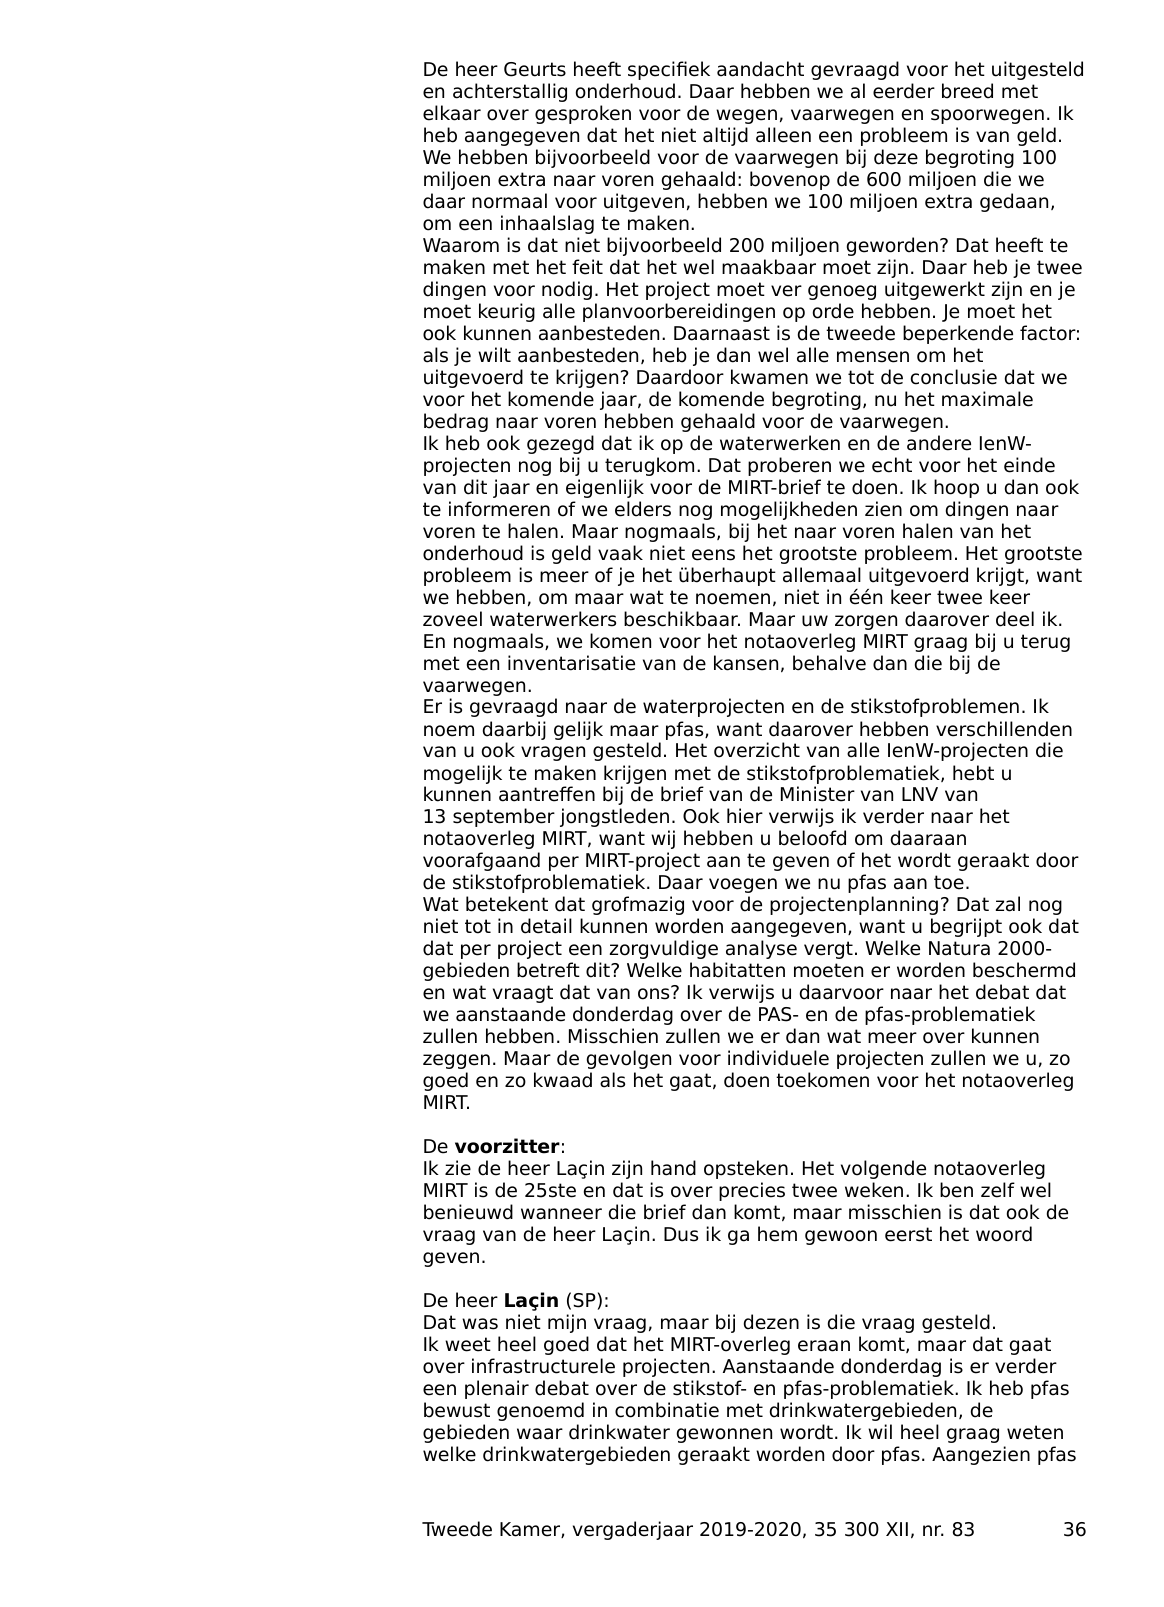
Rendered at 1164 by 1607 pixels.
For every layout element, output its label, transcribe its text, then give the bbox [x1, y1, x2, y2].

text Wat betekent dat grofmazig voor de projectenplanning? Dat zal nog niet tot in detail kunnen worden aangegeven, want u begrijpt ook dat dat per project een zorgvuldige analyse vergt. Welke Natura 2000-gebieden betreft dit? Welke habitatten moeten er worden beschermd en wat vraagt dat van ons? Ik verwijs u daarvoor naar het debat dat we aanstaande donderdag over de PAS- en de pfas-problematiek zullen hebben. Misschien zullen we er dan wat meer over kunnen zeggen. Maar de gevolgen voor individuele projecten zullen we u, zo goed en zo kwaad als het gaat, doen toekomen voor het notaoverleg MIRT. [422, 894, 1087, 1114]
text De heer Laçin (SP): [422, 1290, 1087, 1312]
text Ik heb ook gezegd dat ik op de waterwerken en de andere IenW-projecten nog bij u terugkom. Dat proberen we echt voor het einde van dit jaar en eigenlijk voor de MIRT-brief te doen. Ik hoop u dan ook te informeren of we elders nog mogelijkheden zien om dingen naar voren te halen. Maar nogmaals, bij het naar voren halen van het onderhoud is geld vaak niet eens het grootste probleem. Het grootste probleem is meer of je het überhaupt allemaal uitgevoerd krijgt, want we hebben, om maar wat te noemen, niet in één keer twee keer zoveel waterwerkers beschikbaar. Maar uw zorgen daarover deel ik. En nogmaals, we komen voor het notaoverleg MIRT graag bij u terug met een inventarisatie van de kansen, behalve dan die bij de vaarwegen. [422, 433, 1087, 696]
text Er is gevraagd naar de waterprojecten en de stikstofproblemen. Ik noem daarbij gelijk maar pfas, want daarover hebben verschillenden van u ook vragen gesteld. Het overzicht van alle IenW-projecten die mogelijk te maken krijgen met de stikstofproblematiek, hebt u kunnen aantreffen bij de brief van de Minister van LNV van 13 september jongstleden. Ook hier verwijs ik verder naar het notaoverleg MIRT, want wij hebben u beloofd om daaraan voorafgaand per MIRT-project aan te geven of het wordt geraakt door de stikstofproblematiek. Daar voegen we nu pfas aan toe. [422, 696, 1087, 894]
text Ik zie de heer Laçin zijn hand opsteken. Het volgende notaoverleg MIRT is de 25ste en dat is over precies twee weken. Ik ben zelf wel benieuwd wanneer die brief dan komt, maar misschien is dat ook de vraag van de heer Laçin. Dus ik ga hem gewoon eerst het woord geven. [422, 1158, 1087, 1268]
text De heer Geurts heeft specifiek aandacht gevraagd voor het uitgesteld en achterstallig onderhoud. Daar hebben we al eerder breed met elkaar over gesproken voor de wegen, vaarwegen en spoorwegen. Ik heb aangegeven dat het niet altijd alleen een probleem is van geld. We hebben bijvoorbeeld voor de vaarwegen bij deze begroting 100 miljoen extra naar voren gehaald: bovenop de 600 miljoen die we daar normaal voor uitgeven, hebben we 100 miljoen extra gedaan, om een inhaalslag te maken. [422, 59, 1087, 235]
text Dat was niet mijn vraag, maar bij dezen is die vraag gesteld. [422, 1312, 1087, 1334]
text Ik weet heel goed dat het MIRT-overleg eraan komt, maar dat gaat over infrastructurele projecten. Aanstaande donderdag is er verder een plenair debat over de stikstof- en pfas-problematiek. Ik heb pfas bewust genoemd in combinatie met drinkwatergebieden, de gebieden waar drinkwater gewonnen wordt. Ik wil heel graag weten welke drinkwatergebieden geraakt worden door pfas. Aangezien pfas [422, 1334, 1087, 1466]
text De voorzitter: [422, 1136, 1087, 1158]
text Waarom is dat niet bijvoorbeeld 200 miljoen geworden? Dat heeft te maken met het feit dat het wel maakbaar moet zijn. Daar heb je twee dingen voor nodig. Het project moet ver genoeg uitgewerkt zijn en je moet keurig alle planvoorbereidingen op orde hebben. Je moet het ook kunnen aanbesteden. Daarnaast is de tweede beperkende factor: als je wilt aanbesteden, heb je dan wel alle mensen om het uitgevoerd te krijgen? Daardoor kwamen we tot de conclusie dat we voor het komende jaar, de komende begroting, nu het maximale bedrag naar voren hebben gehaald voor de vaarwegen. [422, 235, 1087, 433]
